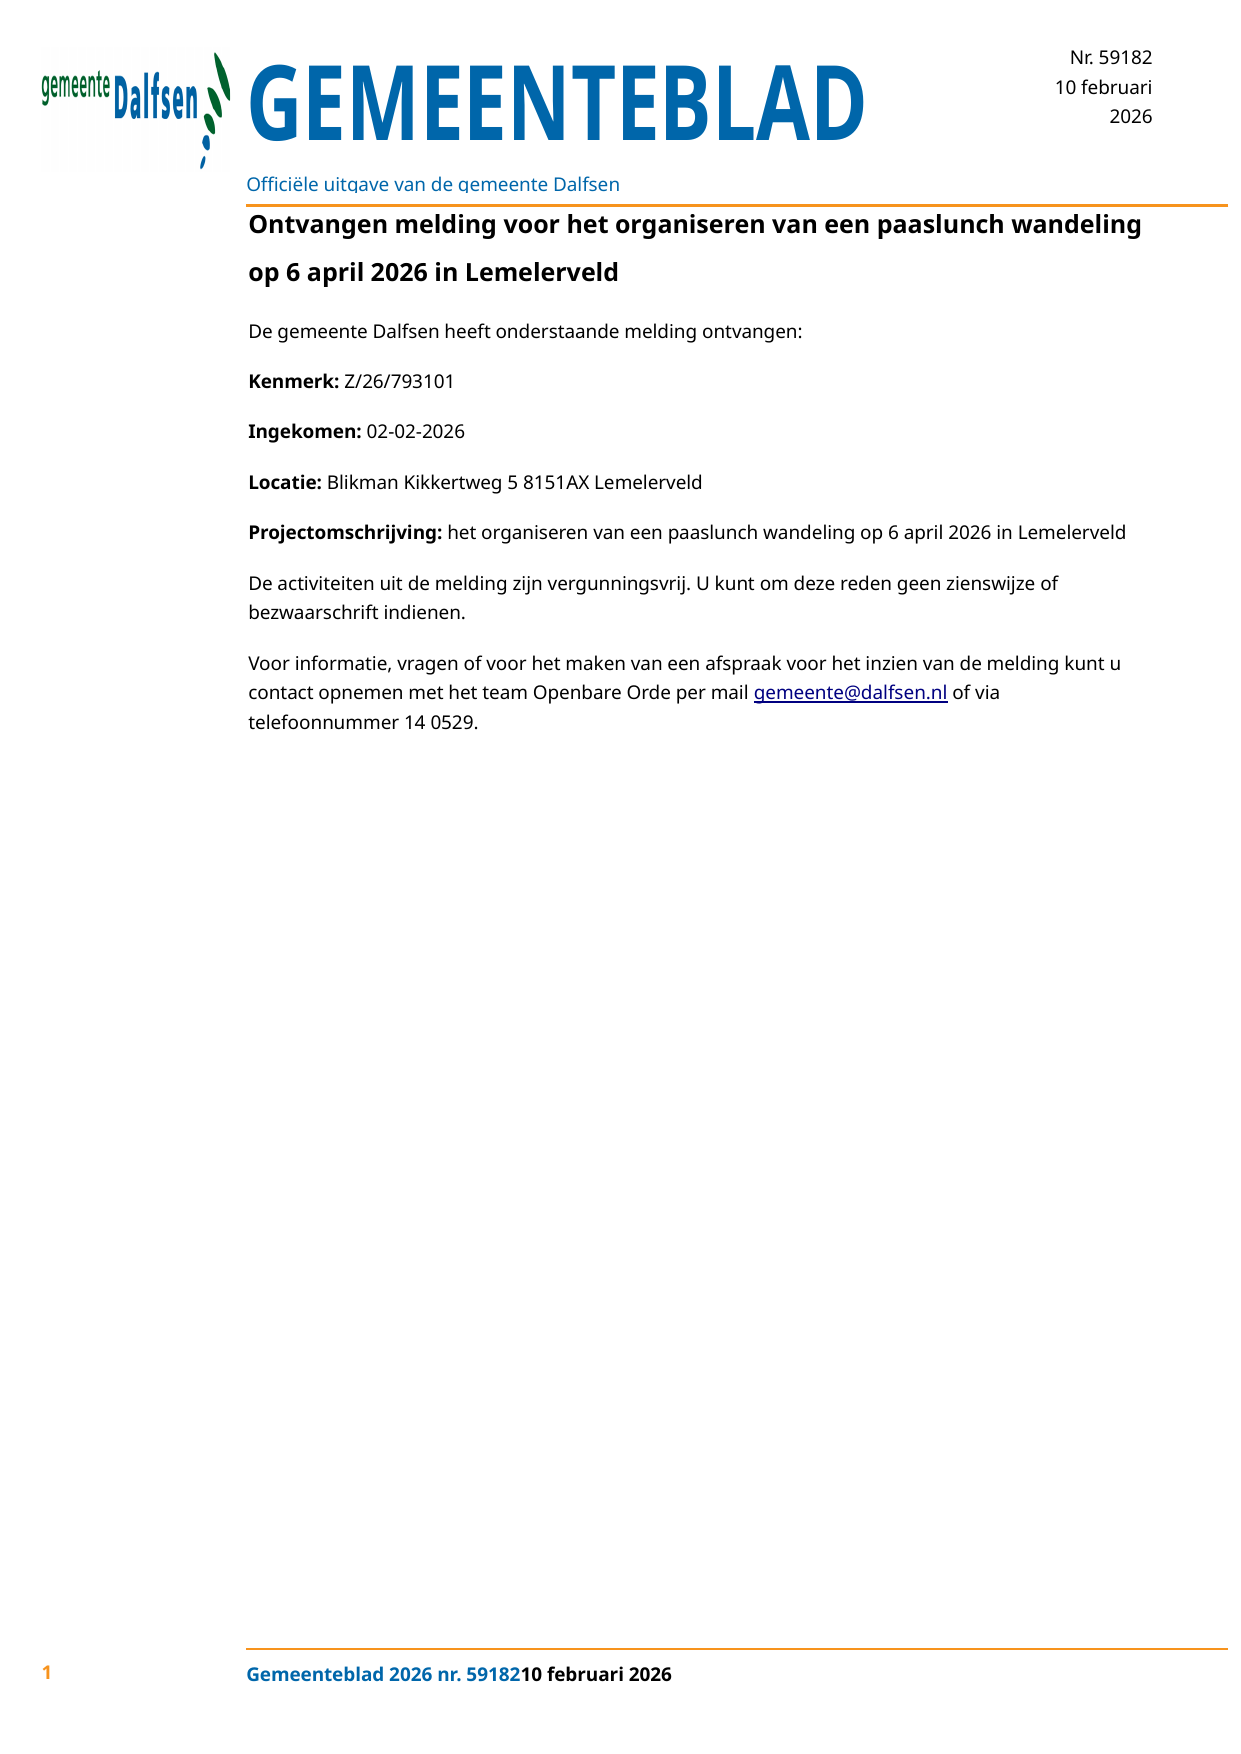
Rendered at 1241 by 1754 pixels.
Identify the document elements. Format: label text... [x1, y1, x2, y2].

text De activiteiten uit de melding zijn vergunningsvrij. U kunt om deze reden geen zienswijze of bezwaarschrift indienen. [248, 570, 1152, 625]
text Ontvangen melding voor het organiseren van een paaslunch wandeling op 6 april 2026 in Lemelerveld [248, 207, 1152, 288]
text De gemeente Dalfsen heeft onderstaande melding ontvangen: [248, 318, 1152, 344]
text Projectomschrijving: het organiseren van een paaslunch wandeling op 6 april 2026 in Lemelerveld [248, 519, 1152, 545]
text Voor informatie, vragen of voor het maken van een afspraak voor het inzien van de melding kunt u contact opnemen met het team Openbare Orde per mail gemeente@dalfsen.nl of via telefoonnummer 14 0529. [248, 650, 1152, 735]
text Kenmerk: Z/26/793101 [248, 368, 1152, 394]
picture [41, 47, 231, 172]
text Ingekomen: 02-02-2026 [248, 419, 1152, 444]
text Locatie: Blikman Kikkertweg 5 8151AX Lemelerveld [248, 469, 1152, 495]
